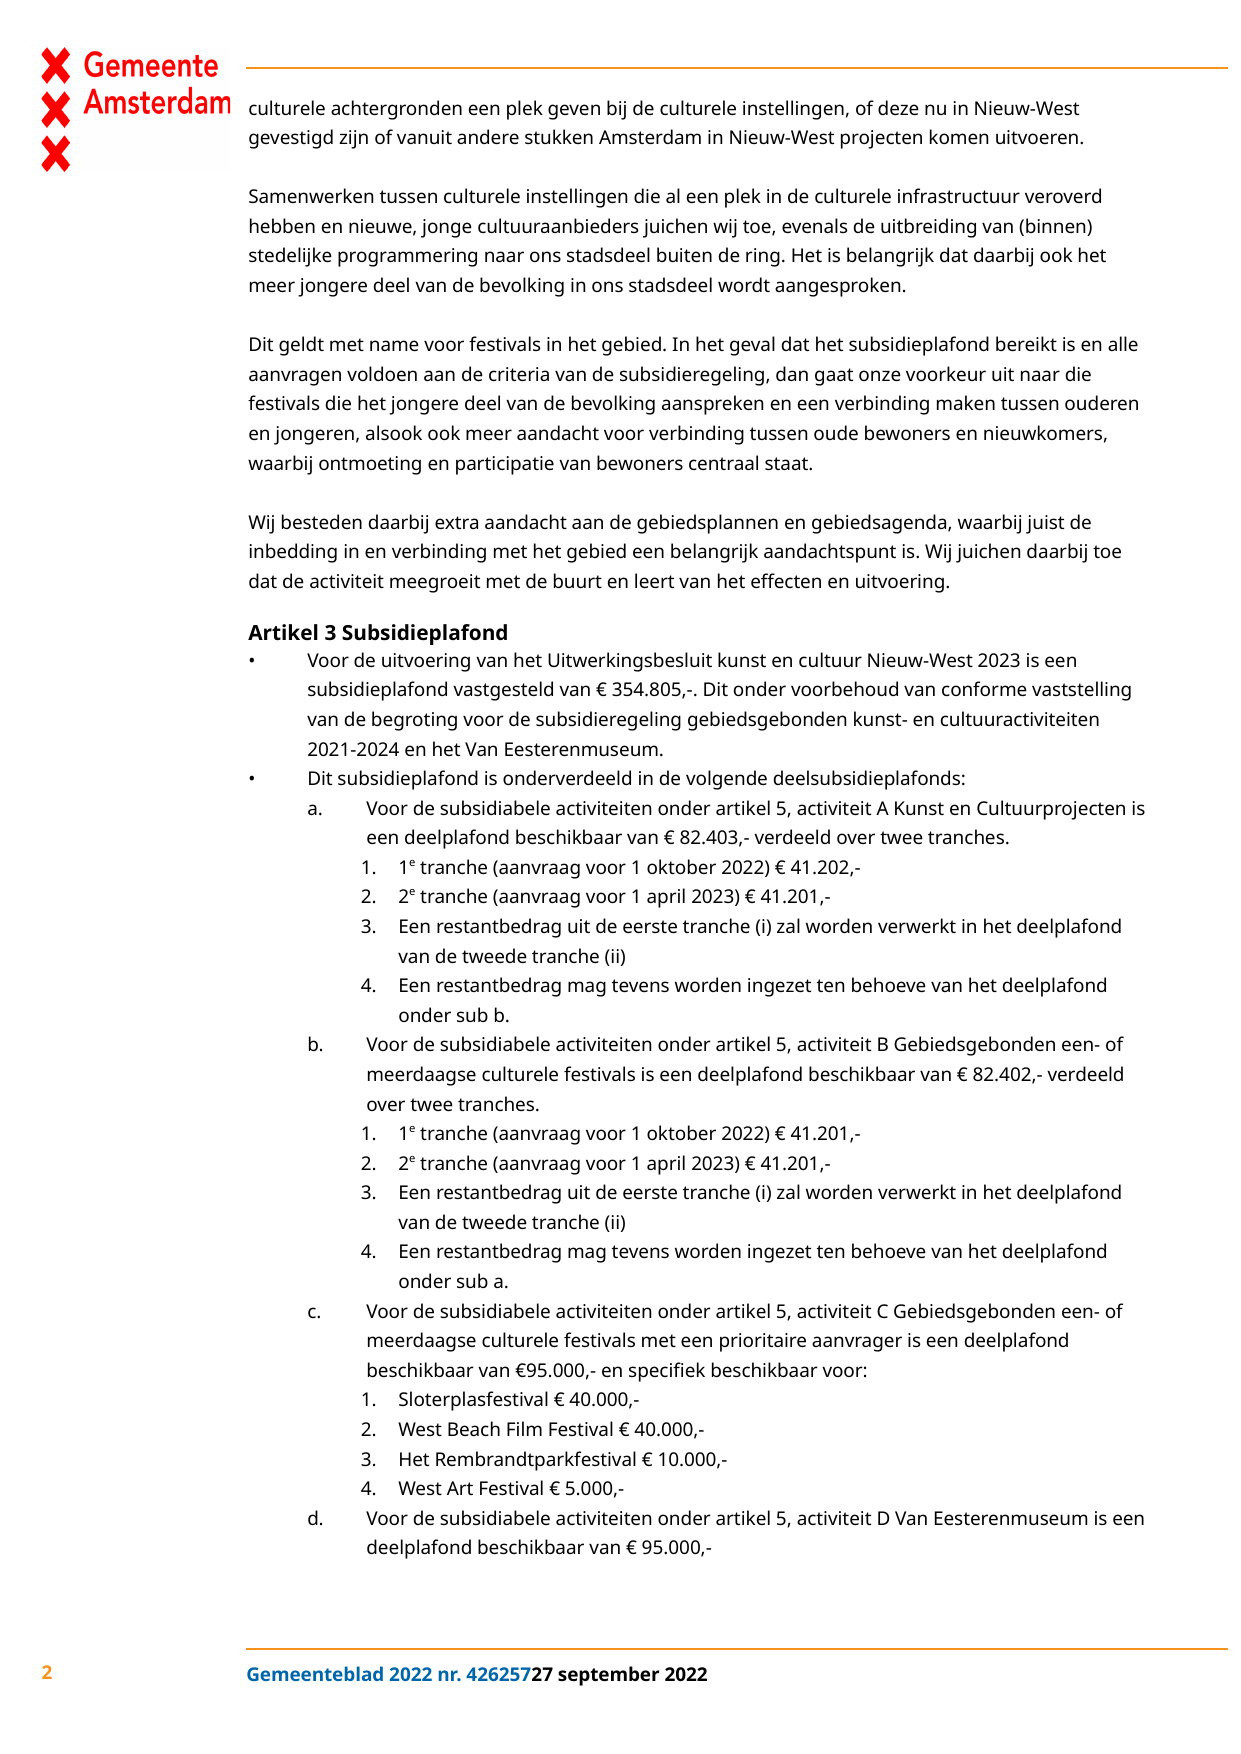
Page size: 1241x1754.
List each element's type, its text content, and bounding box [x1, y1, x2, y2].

list Sloterplasfestival € 40.000,- [361, 1387, 1152, 1412]
list 1e tranche (aanvraag voor 1 oktober 2022) € 41.202,- [361, 854, 1152, 880]
list Een restantbedrag mag tevens worden ingezet ten behoeve van het deelplafond onder sub a. [361, 1239, 1152, 1294]
list Een restantbedrag mag tevens worden ingezet ten behoeve van het deelplafond onder sub b. [361, 972, 1152, 1028]
list Voor de subsidiabele activiteiten onder artikel 5, activiteit C Gebiedsgebonden een- of meerdaagse culturele festivals met een prioritaire aanvrager is een deelplafond beschikbaar van €95.000,- en specifiek beschikbaar voor: [307, 1298, 1152, 1383]
list West Art Festival € 5.000,- [361, 1475, 1152, 1501]
text Samenwerken tussen culturele instellingen die al een plek in de culturele infrastructuur veroverd hebben en nieuwe, jonge cultuuraanbieders juichen wij toe, evenals de uitbreiding van (binnen) stedelijke programmering naar ons stadsdeel buiten de ring. Het is belangrijk dat daarbij ook het meer jongere deel van de bevolking in ons stadsdeel wordt aangesproken. [248, 183, 1152, 298]
list West Beach Film Festival € 40.000,- [361, 1416, 1152, 1442]
list 1e tranche (aanvraag voor 1 oktober 2022) € 41.201,- [361, 1120, 1152, 1146]
list 2e tranche (aanvraag voor 1 april 2023) € 41.201,- [361, 884, 1152, 909]
list Het Rembrandtparkfestival € 10.000,- [361, 1446, 1152, 1471]
list Een restantbedrag uit de eerste tranche (i) zal worden verwerkt in het deelplafond van de tweede tranche (ii) [361, 913, 1152, 968]
list Voor de subsidiabele activiteiten onder artikel 5, activiteit B Gebiedsgebonden een- of meerdaagse culturele festivals is een deelplafond beschikbaar van € 82.402,- verdeeld over twee tranches. [307, 1032, 1152, 1116]
list Voor de uitvoering van het Uitwerkingsbesluit kunst en cultuur Nieuw-West 2023 is een subsidieplafond vastgesteld van € 354.805,-. Dit onder voorbehoud van conforme vaststelling van de begroting voor de subsidieregeling gebiedsgebonden kunst- en cultuuractiviteiten 2021-2024 en het Van Eesterenmuseum. [248, 647, 1152, 761]
list Voor de subsidiabele activiteiten onder artikel 5, activiteit D Van Eesterenmuseum is een deelplafond beschikbaar van € 95.000,- [307, 1505, 1152, 1560]
picture [41, 47, 231, 172]
list 2e tranche (aanvraag voor 1 april 2023) € 41.201,- [361, 1150, 1152, 1176]
text Artikel 3 Subsidieplafond [248, 618, 1152, 647]
list Voor de subsidiabele activiteiten onder artikel 5, activiteit A Kunst en Cultuurprojecten is een deelplafond beschikbaar van € 82.403,- verdeeld over twee tranches. [307, 795, 1152, 850]
list Dit subsidieplafond is onderverdeeld in de volgende deelsubsidieplafonds: [248, 765, 1152, 791]
text Dit geldt met name voor festivals in het gebied. In het geval dat het subsidieplafond bereikt is en alle aanvragen voldoen aan de criteria van de subsidieregeling, dan gaat onze voorkeur uit naar die festivals die het jongere deel van de bevolking aanspreken en een verbinding maken tussen ouderen en jongeren, alsook ook meer aandacht voor verbinding tussen oude bewoners en nieuwkomers, waarbij ontmoeting en participatie van bewoners centraal staat. [248, 331, 1152, 476]
text Wij besteden daarbij extra aandacht aan de gebiedsplannen en gebiedsagenda, waarbij juist de inbedding in en verbinding met het gebied een belangrijk aandachtspunt is. Wij juichen daarbij toe dat de activiteit meegroeit met de buurt en leert van het effecten en uitvoering. [248, 509, 1152, 594]
list Een restantbedrag uit de eerste tranche (i) zal worden verwerkt in het deelplafond van de tweede tranche (ii) [361, 1179, 1152, 1235]
text culturele achtergronden een plek geven bij de culturele instellingen, of deze nu in Nieuw-West gevestigd zijn of vanuit andere stukken Amsterdam in Nieuw-West projecten komen uitvoeren. [248, 95, 1152, 150]
